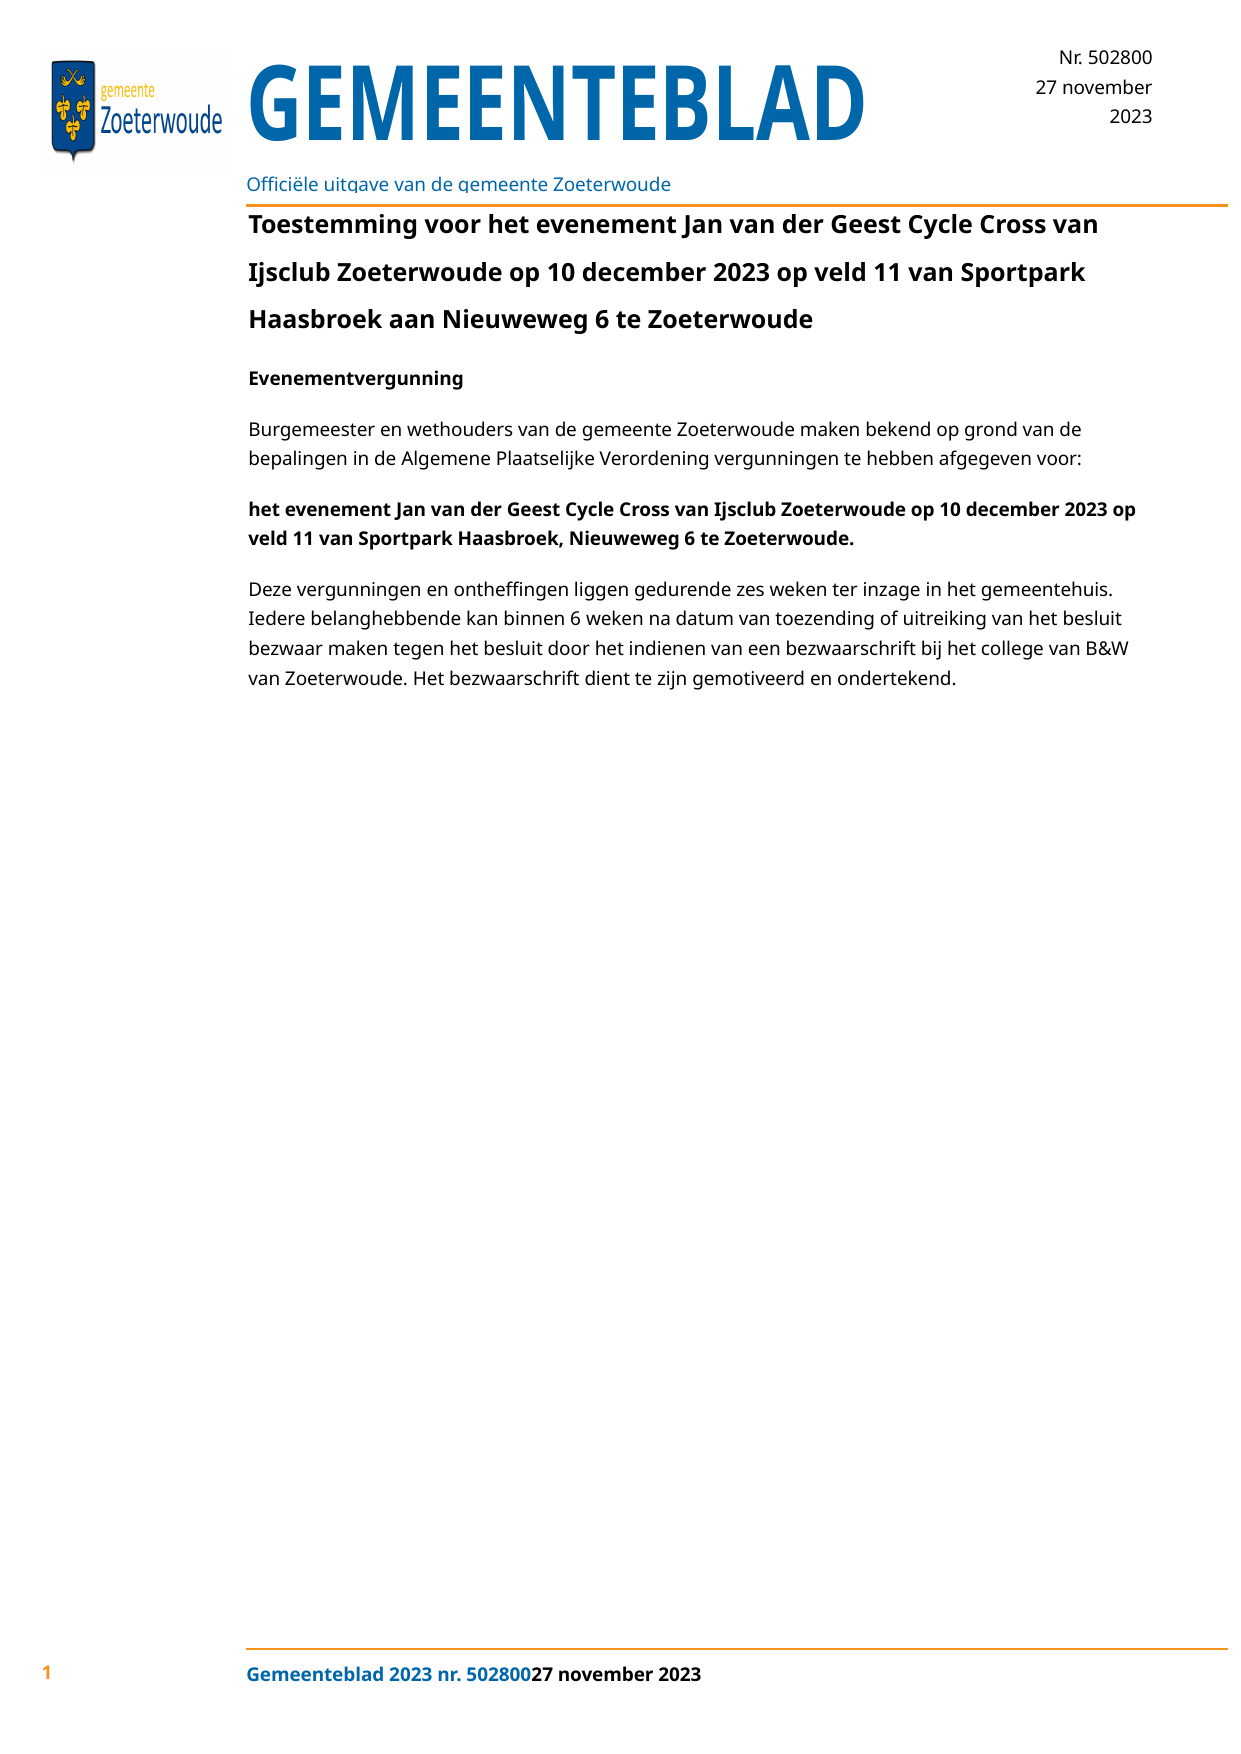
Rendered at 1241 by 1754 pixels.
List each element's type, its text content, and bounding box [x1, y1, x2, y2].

text Burgemeester en wethouders van de gemeente Zoeterwoude maken bekend op grond van de bepalingen in de Algemene Plaatselijke Verordening vergunningen te hebben afgegeven voor: [248, 416, 1152, 471]
text het evenement Jan van der Geest Cycle Cross van Ijsclub Zoeterwoude op 10 december 2023 op veld 11 van Sportpark Haasbroek, Nieuweweg 6 te Zoeterwoude. [248, 496, 1152, 551]
text Deze vergunningen en ontheffingen liggen gedurende zes weken ter inzage in het gemeentehuis. Iedere belanghebbende kan binnen 6 weken na datum van toezending of uitreiking van het besluit bezwaar maken tegen het besluit door het indienen van een bezwaarschrift bij het college van B&W van Zoeterwoude. Het bezwaarschrift dient te zijn gemotiveerd en ondertekend. [248, 576, 1152, 690]
text Evenementvergunning [248, 366, 1152, 391]
picture [41, 47, 231, 172]
text Toestemming voor het evenement Jan van der Geest Cycle Cross van Ijsclub Zoeterwoude op 10 december 2023 op veld 11 van Sportpark Haasbroek aan Nieuweweg 6 te Zoeterwoude [248, 207, 1152, 336]
